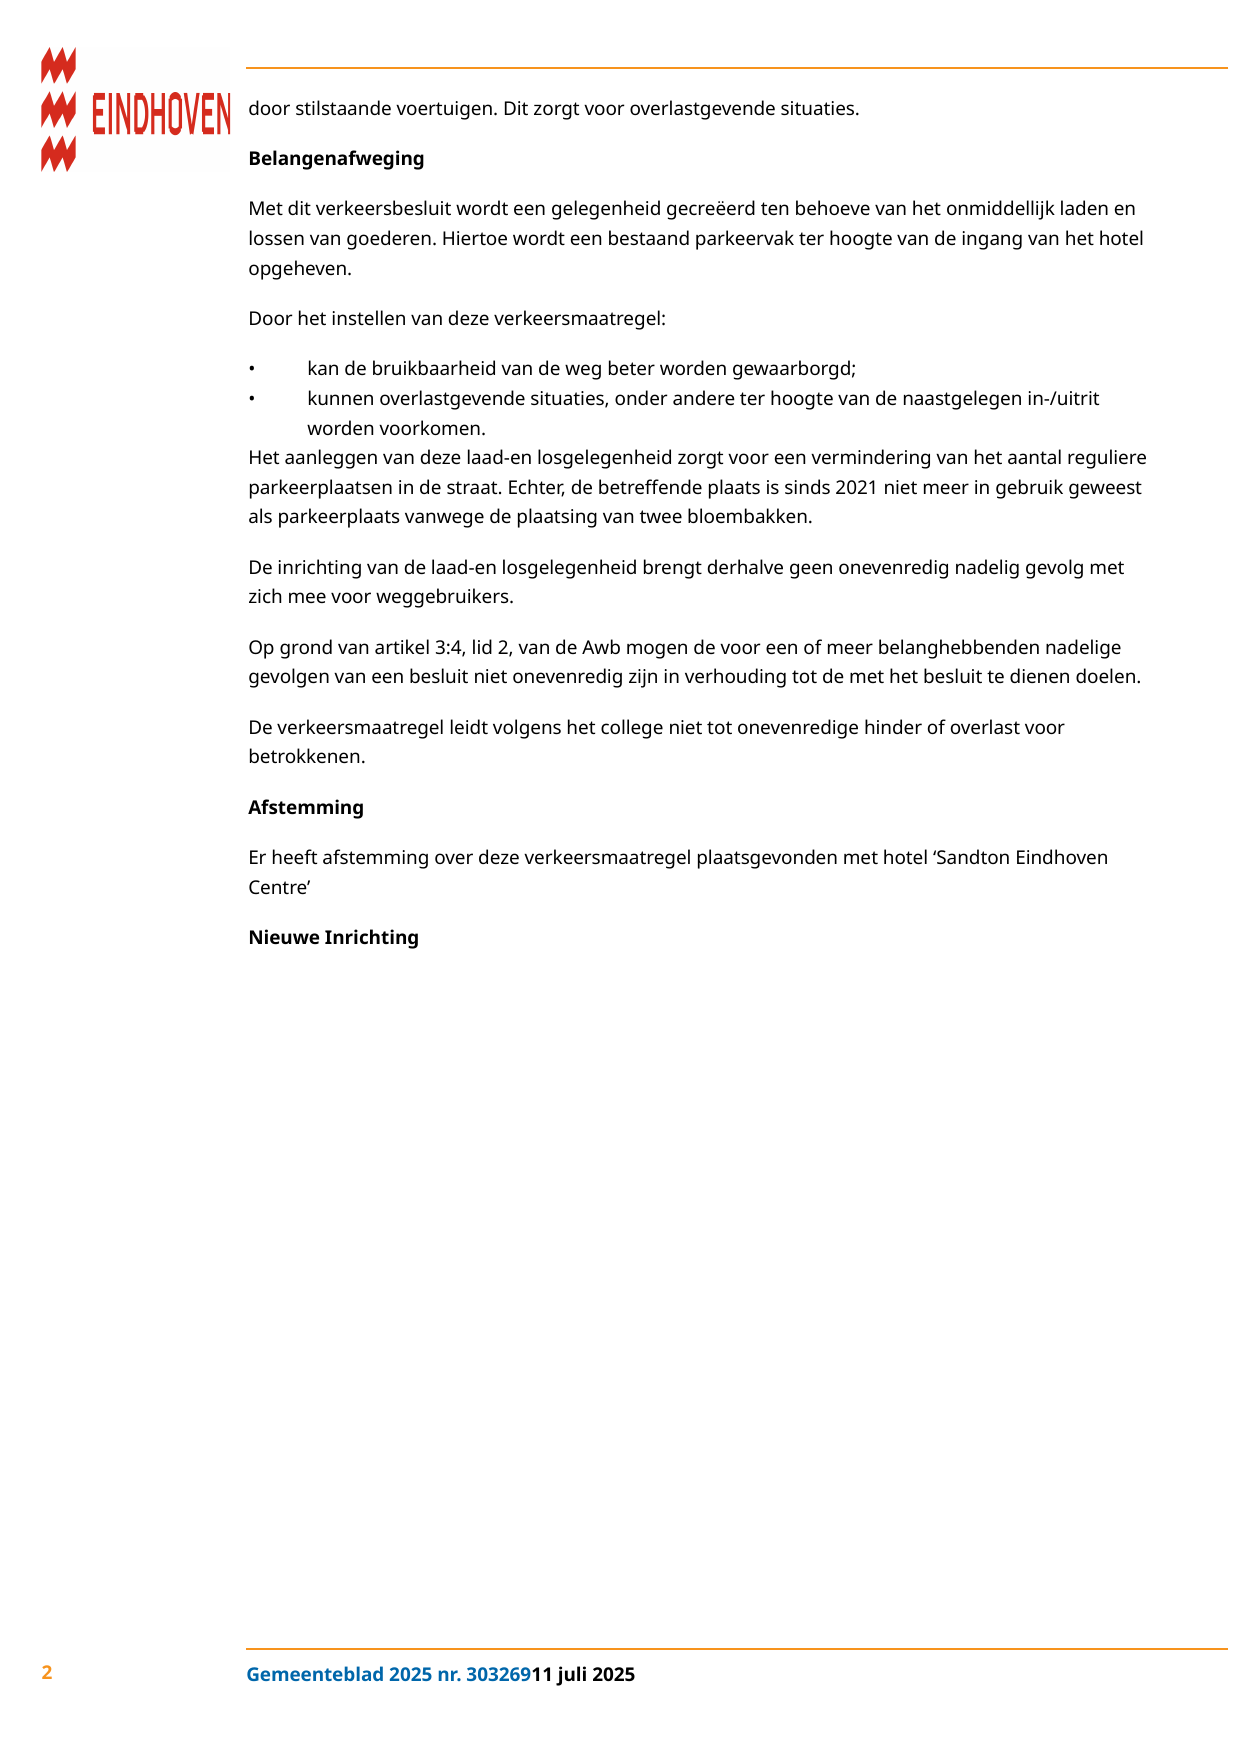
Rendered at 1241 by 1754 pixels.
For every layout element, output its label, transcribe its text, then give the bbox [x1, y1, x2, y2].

text Er heeft afstemming over deze verkeersmaatregel plaatsgevonden met hotel ‘Sandton Eindhoven Centre’ [248, 844, 1152, 900]
text door stilstaande voertuigen. Dit zorgt voor overlastgevende situaties. [248, 95, 1152, 121]
text Belangenafweging [248, 145, 1152, 171]
list kan de bruikbaarheid van de weg beter worden gewaarborgd; [248, 356, 1152, 381]
text Afstemming [248, 794, 1152, 820]
text Door het instellen van deze verkeersmaatregel: [248, 305, 1152, 331]
text De inrichting van de laad-en losgelegenheid brengt derhalve geen onevenredig nadelig gevolg met zich mee voor weggebruikers. [248, 554, 1152, 609]
picture [41, 47, 231, 172]
text De verkeersmaatregel leidt volgens het college niet tot onevenredige hinder of overlast voor betrokkenen. [248, 714, 1152, 769]
text Op grond van artikel 3:4, lid 2, van de Awb mogen de voor een of meer belanghebbenden nadelige gevolgen van een besluit niet onevenredig zijn in verhouding tot de met het besluit te dienen doelen. [248, 634, 1152, 689]
text Het aanleggen van deze laad-en losgelegenheid zorgt voor een vermindering van het aantal reguliere parkeerplaatsen in de straat. Echter, de betreffende plaats is sinds 2021 niet meer in gebruik geweest als parkeerplaats vanwege de plaatsing van twee bloembakken. [248, 444, 1152, 529]
text Nieuwe Inrichting [248, 924, 1152, 950]
list kunnen overlastgevende situaties, onder andere ter hoogte van de naastgelegen in-/uitrit worden voorkomen. [248, 385, 1152, 441]
text Met dit verkeersbesluit wordt een gelegenheid gecreëerd ten behoeve van het onmiddellijk laden en lossen van goederen. Hiertoe wordt een bestaand parkeervak ter hoogte van de ingang van het hotel opgeheven. [248, 196, 1152, 281]
